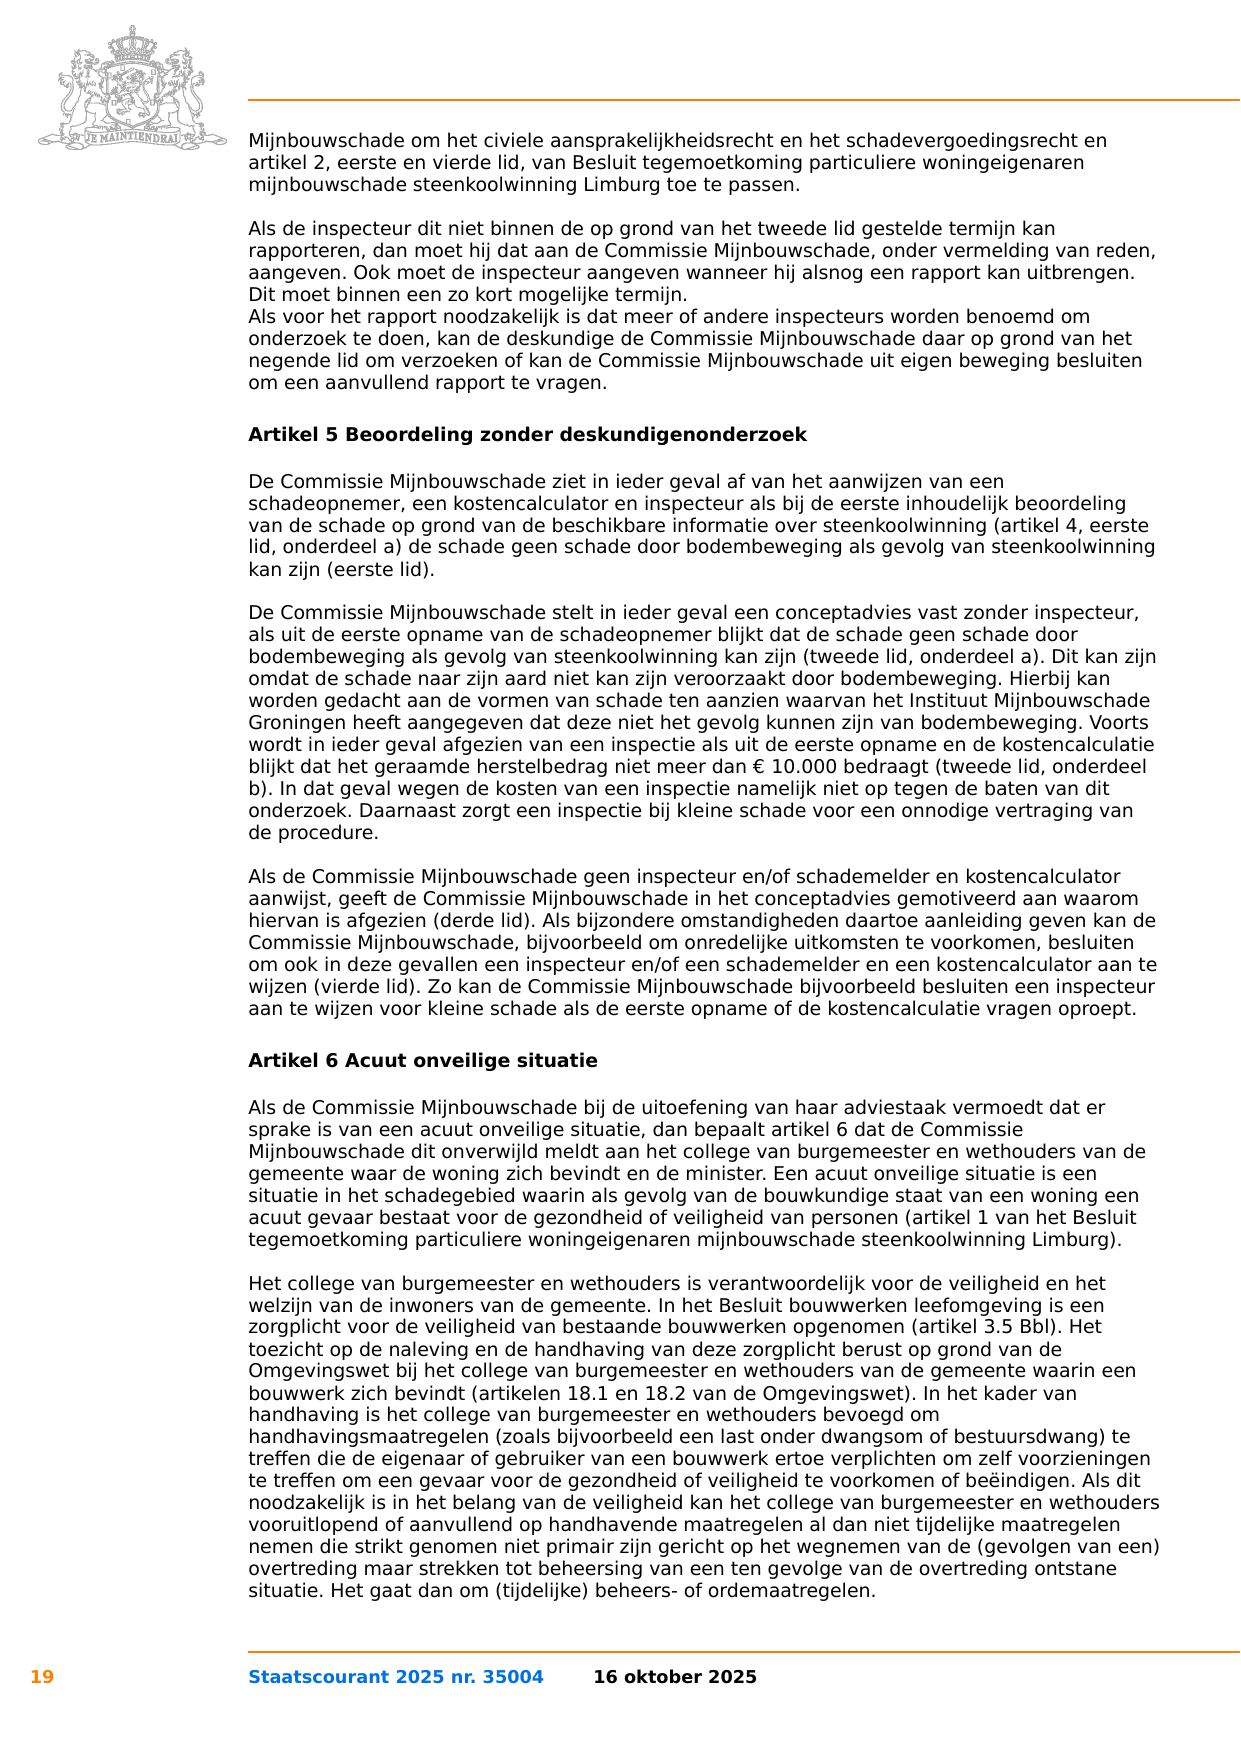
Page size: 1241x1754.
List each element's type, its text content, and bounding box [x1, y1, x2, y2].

subtitle Artikel 5 Beoordeling zonder deskundigenonderzoek [248, 423, 1163, 446]
text Mijnbouwschade om het civiele aansprakelijkheidsrecht en het schadevergoedingsrecht en artikel 2, eerste en vierde lid, van Besluit tegemoetkoming particuliere woningeigenaren mijnbouwschade steenkoolwinning Limburg toe te passen. [248, 130, 1163, 196]
text Als de inspecteur dit niet binnen de op grond van het tweede lid gestelde termijn kan rapporteren, dan moet hij dat aan de Commissie Mijnbouwschade, onder vermelding van reden, aangeven. Ook moet de inspecteur aangeven wanneer hij alsnog een rapport kan uitbrengen. Dit moet binnen een zo kort mogelijke termijn. [248, 218, 1163, 306]
picture [38, 25, 227, 150]
text Als de Commissie Mijnbouwschade geen inspecteur en/of schademelder en kostencalculator aanwijst, geeft de Commissie Mijnbouwschade in het conceptadvies gemotiveerd aan waarom hiervan is afgezien (derde lid). Als bijzondere omstandigheden daartoe aanleiding geven kan de Commissie Mijnbouwschade, bijvoorbeeld om onredelijke uitkomsten te voorkomen, besluiten om ook in deze gevallen een inspecteur en/of een schademelder en een kostencalculator aan te wijzen (vierde lid). Zo kan de Commissie Mijnbouwschade bijvoorbeeld besluiten een inspecteur aan te wijzen voor kleine schade als de eerste opname of de kostencalculatie vragen oproept. [248, 866, 1163, 1020]
text Het college van burgemeester en wethouders is verantwoordelijk voor de veiligheid en het welzijn van de inwoners van de gemeente. In het Besluit bouwwerken leefomgeving is een zorgplicht voor de veiligheid van bestaande bouwwerken opgenomen (artikel 3.5 Bbl). Het toezicht op de naleving en de handhaving van deze zorgplicht berust op grond van de Omgevingswet bij het college van burgemeester en wethouders van de gemeente waarin een bouwwerk zich bevindt (artikelen 18.1 en 18.2 van de Omgevingswet). In het kader van handhaving is het college van burgemeester en wethouders bevoegd om handhavingsmaatregelen (zoals bijvoorbeeld een last onder dwangsom of bestuursdwang) te treffen die de eigenaar of gebruiker van een bouwwerk ertoe verplichten om zelf voorzieningen te treffen om een gevaar voor de gezondheid of veiligheid te voorkomen of beëindigen. Als dit noodzakelijk is in het belang van de veiligheid kan het college van burgemeester en wethouders vooruitlopend of aanvullend op handhavende maatregelen al dan niet tijdelijke maatregelen nemen die strikt genomen niet primair zijn gericht op het wegnemen van de (gevolgen van een) overtreding maar strekken tot beheersing van een ten gevolge van de overtreding ontstane situatie. Het gaat dan om (tijdelijke) beheers- of ordemaatregelen. [248, 1272, 1163, 1602]
text De Commissie Mijnbouwschade stelt in ieder geval een conceptadvies vast zonder inspecteur, als uit de eerste opname van de schadeopnemer blijkt dat de schade geen schade door bodembeweging als gevolg van steenkoolwinning kan zijn (tweede lid, onderdeel a). Dit kan zijn omdat de schade naar zijn aard niet kan zijn veroorzaakt door bodembeweging. Hierbij kan worden gedacht aan de vormen van schade ten aanzien waarvan het Instituut Mijnbouwschade Groningen heeft aangegeven dat deze niet het gevolg kunnen zijn van bodembeweging. Voorts wordt in ieder geval afgezien van een inspectie als uit de eerste opname en de kostencalculatie blijkt dat het geraamde herstelbedrag niet meer dan € 10.000 bedraagt (tweede lid, onderdeel b). In dat geval wegen de kosten van een inspectie namelijk niet op tegen de baten van dit onderzoek. Daarnaast zorgt een inspectie bij kleine schade voor een onnodige vertraging van de procedure. [248, 602, 1163, 844]
subtitle Artikel 6 Acuut onveilige situatie [248, 1050, 1163, 1072]
text Als de Commissie Mijnbouwschade bij de uitoefening van haar adviestaak vermoedt dat er sprake is van een acuut onveilige situatie, dan bepaalt artikel 6 dat de Commissie Mijnbouwschade dit onverwijld meldt aan het college van burgemeester en wethouders van de gemeente waar de woning zich bevindt en de minister. Een acuut onveilige situatie is een situatie in het schadegebied waarin als gevolg van de bouwkundige staat van een woning een acuut gevaar bestaat voor de gezondheid of veiligheid van personen (artikel 1 van het Besluit tegemoetkoming particuliere woningeigenaren mijnbouwschade steenkoolwinning Limburg). [248, 1097, 1163, 1251]
text De Commissie Mijnbouwschade ziet in ieder geval af van het aanwijzen van een schadeopnemer, een kostencalculator en inspecteur als bij de eerste inhoudelijk beoordeling van de schade op grond van de beschikbare informatie over steenkoolwinning (artikel 4, eerste lid, onderdeel a) de schade geen schade door bodembeweging als gevolg van steenkoolwinning kan zijn (eerste lid). [248, 471, 1163, 580]
text Als voor het rapport noodzakelijk is dat meer of andere inspecteurs worden benoemd om onderzoek te doen, kan de deskundige de Commissie Mijnbouwschade daar op grond van het negende lid om verzoeken of kan de Commissie Mijnbouwschade uit eigen beweging besluiten om een aanvullend rapport te vragen. [248, 306, 1163, 393]
